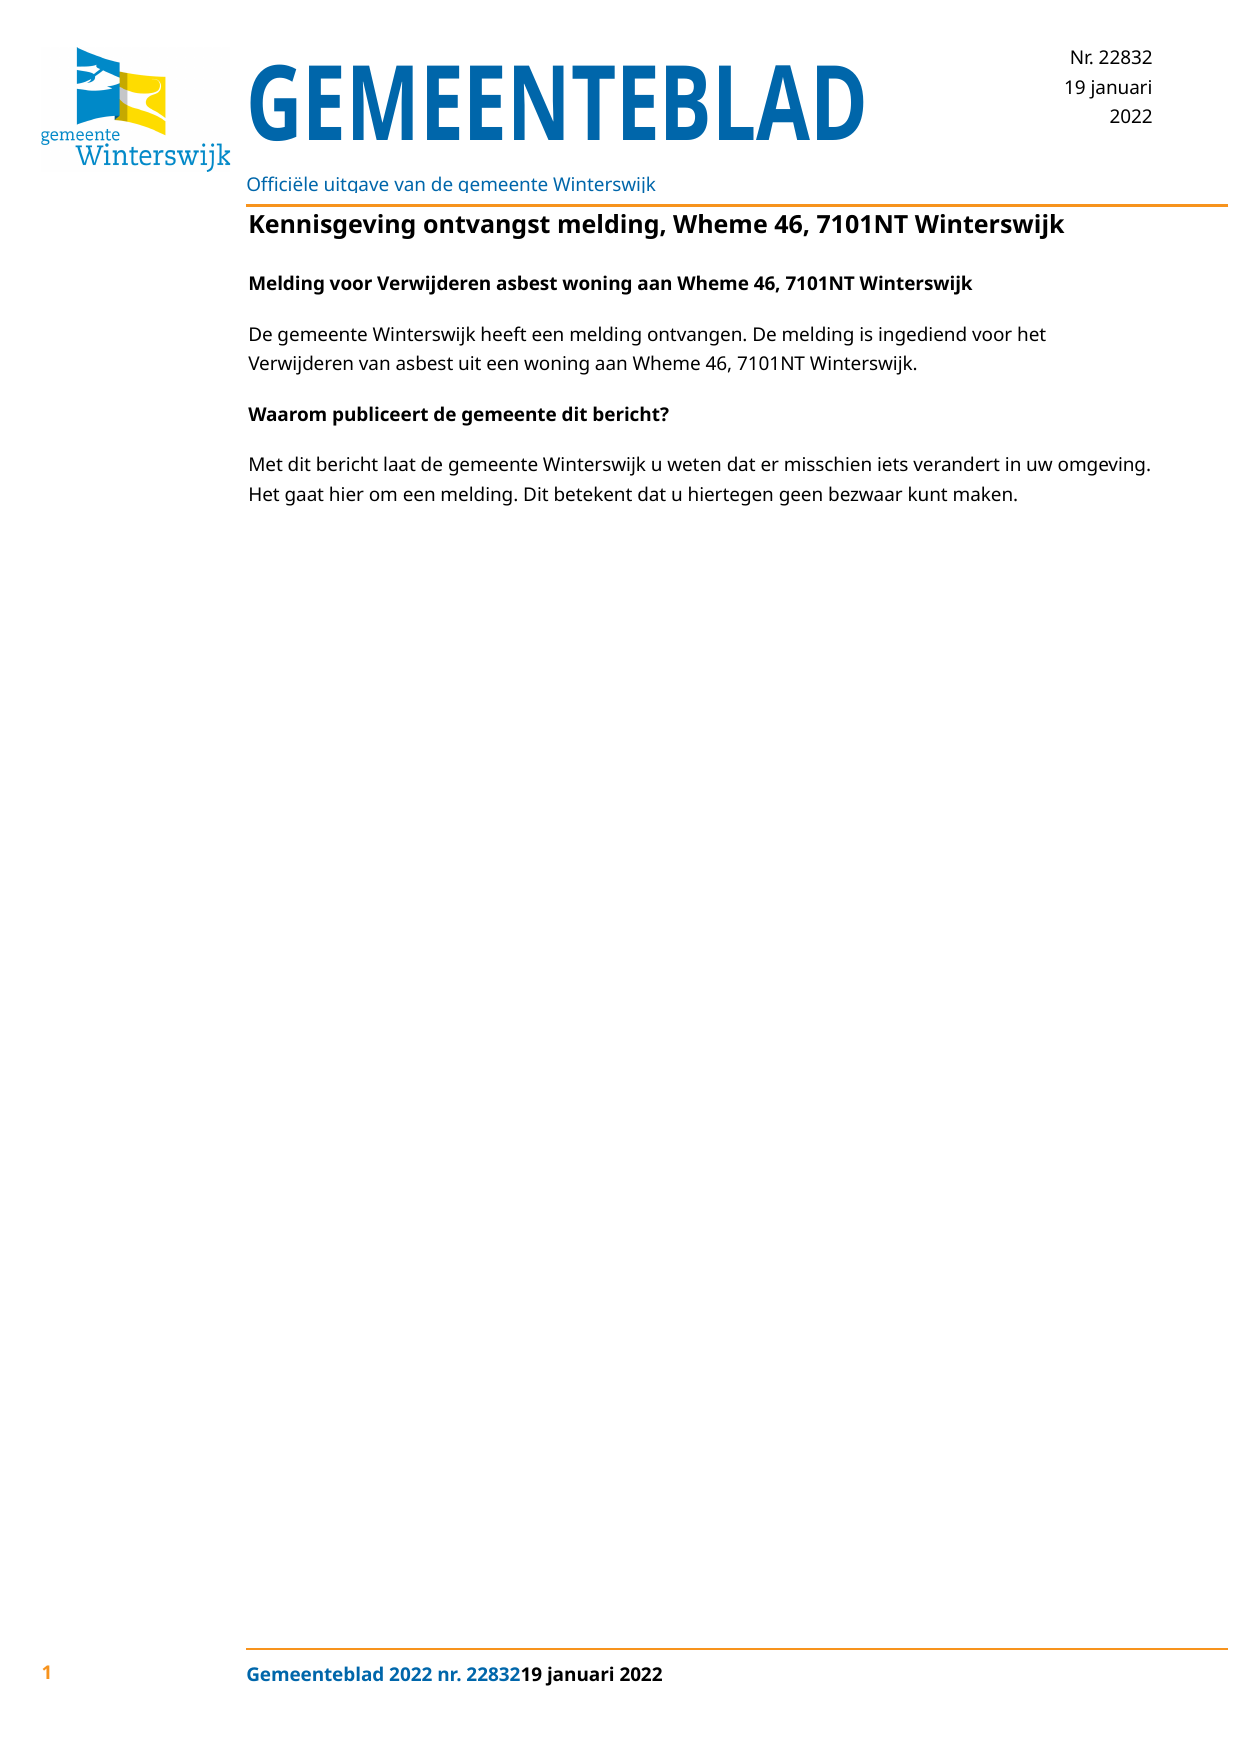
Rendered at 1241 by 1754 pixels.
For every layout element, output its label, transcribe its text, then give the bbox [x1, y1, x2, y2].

picture [41, 47, 231, 172]
text De gemeente Winterswijk heeft een melding ontvangen. De melding is ingediend voor het Verwijderen van asbest uit een woning aan Wheme 46, 7101NT Winterswijk. [248, 321, 1152, 376]
text Met dit bericht laat de gemeente Winterswijk u weten dat er misschien iets verandert in uw omgeving. Het gaat hier om een melding. Dit betekent dat u hiertegen geen bezwaar kunt maken. [248, 451, 1152, 506]
text Melding voor Verwijderen asbest woning aan Wheme 46, 7101NT Winterswijk [248, 270, 1152, 296]
text Waarom publiceert de gemeente dit bericht? [248, 401, 1152, 426]
text Kennisgeving ontvangst melding, Wheme 46, 7101NT Winterswijk [248, 207, 1152, 241]
picture [225, 153, 231, 162]
